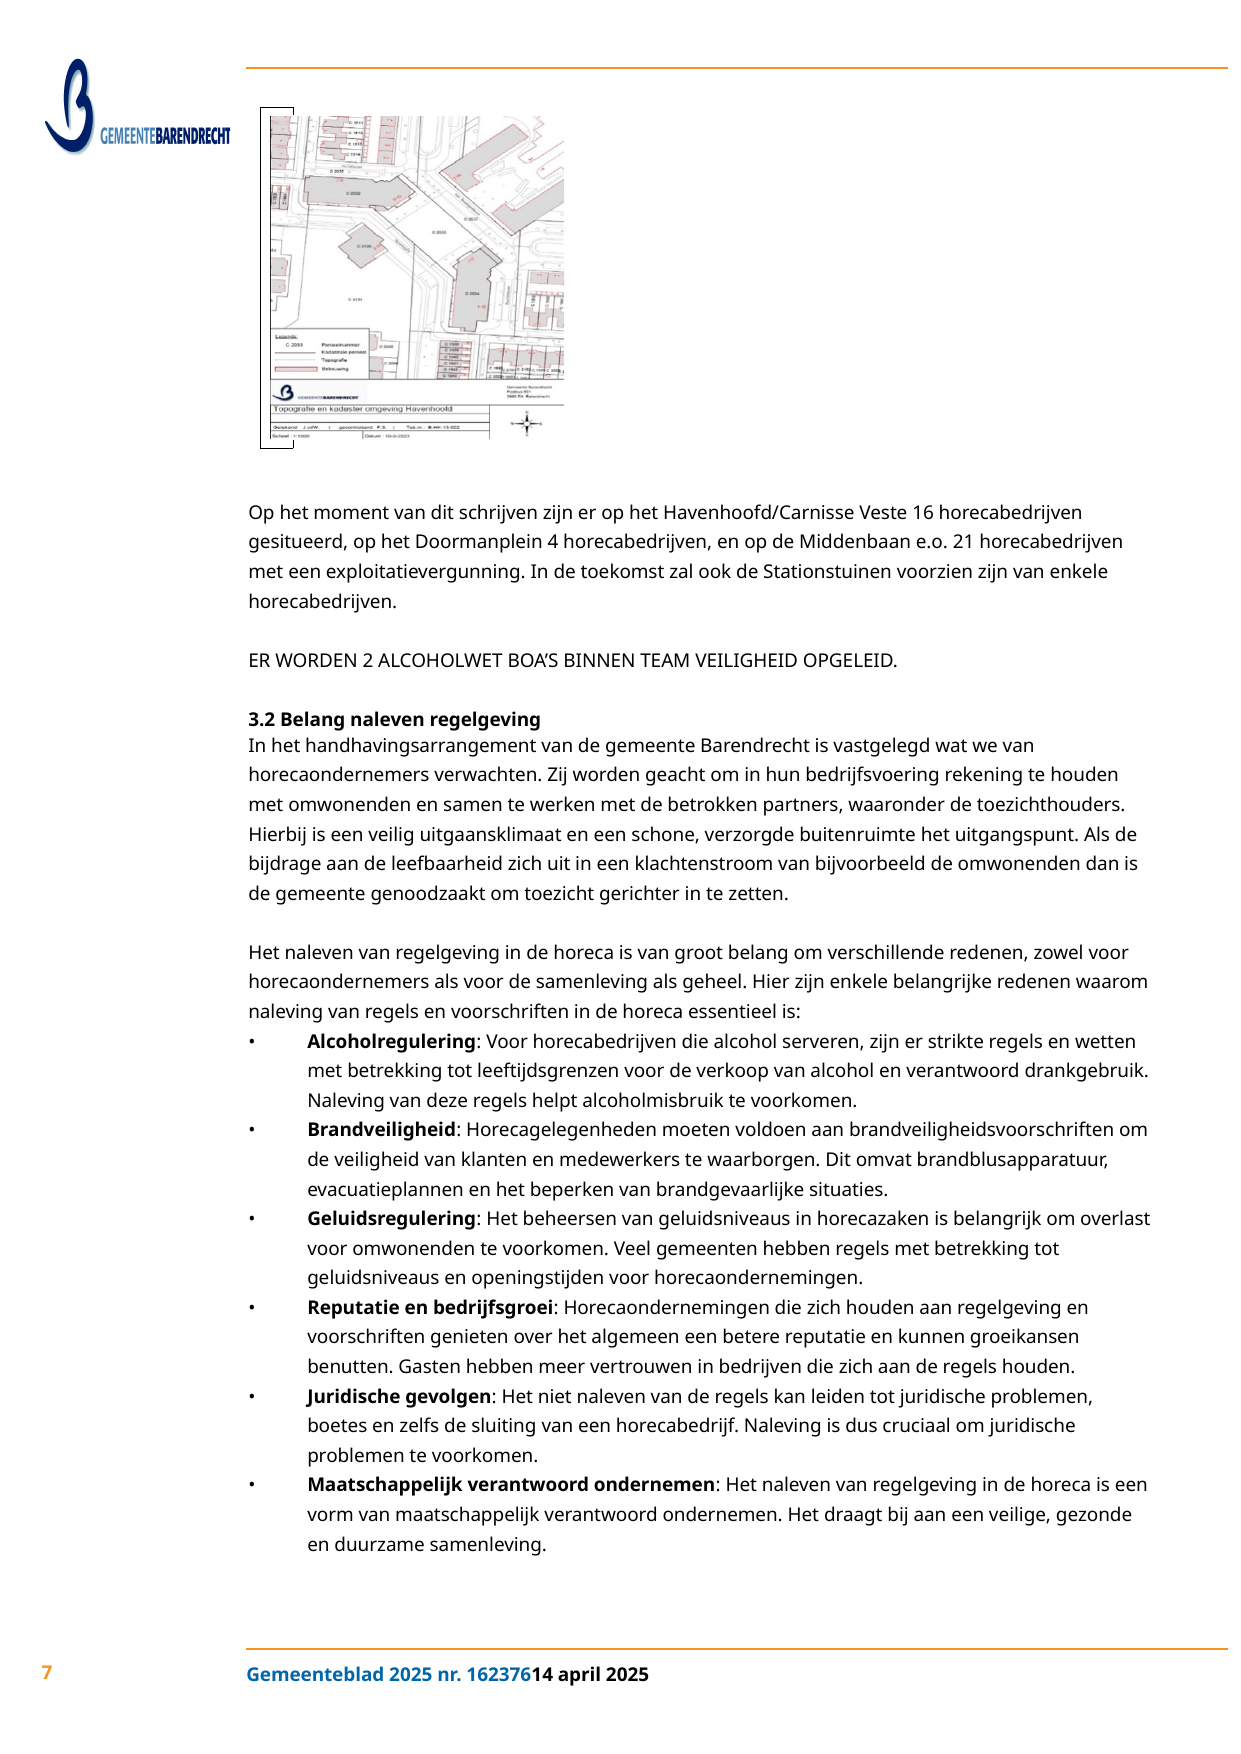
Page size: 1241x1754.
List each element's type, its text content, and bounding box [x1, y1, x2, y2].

list Reputatie en bedrijfsgroei: Horecaondernemingen die zich houden aan regelgeving en voorschriften genieten over het algemeen een betere reputatie en kunnen groeikansen benutten. Gasten hebben meer vertrouwen in bedrijven die zich aan de regels houden. [248, 1294, 1152, 1379]
list Alcoholregulering: Voor horecabedrijven die alcohol serveren, zijn er strikte regels en wetten met betrekking tot leeftijdsgrenzen voor de verkoop van alcohol en verantwoord drankgebruik. Naleving van deze regels helpt alcoholmisbruik te voorkomen. [248, 1028, 1152, 1113]
list Geluidsregulering: Het beheersen van geluidsniveaus in horecazaken is belangrijk om overlast voor omwonenden te voorkomen. Veel gemeenten hebben regels met betrekking tot geluidsniveaus en openingstijden voor horecaondernemingen. [248, 1205, 1152, 1290]
text Het naleven van regelgeving in de horeca is van groot belang om verschillende redenen, zowel voor horecaondernemers als voor de samenleving als geheel. Hier zijn enkele belangrijke redenen waarom naleving van regels en voorschriften in de horeca essentieel is: [248, 939, 1152, 1024]
list Brandveiligheid: Horecagelegenheden moeten voldoen aan brandveiligheidsvoorschriften om de veiligheid van klanten en medewerkers te waarborgen. Dit omvat brandblusapparatuur, evacuatieplannen en het beperken van brandgevaarlijke situaties. [248, 1117, 1152, 1201]
text In het handhavingsarrangement van de gemeente Barendrecht is vastgelegd wat we van horecaondernemers verwachten. Zij worden geacht om in hun bedrijfsvoering rekening te houden met omwonenden en samen te werken met de betrokken partners, waaronder de toezichthouders. Hierbij is een veilig uitgaansklimaat en een schone, verzorgde buitenruimte het uitgangspunt. Als de bijdrage aan de leefbaarheid zich uit in een klachtenstroom van bijvoorbeeld de omwonenden dan is de gemeente genoodzaakt om toezicht gerichter in te zetten. [248, 732, 1152, 906]
list Juridische gevolgen: Het niet naleven van de regels kan leiden tot juridische problemen, boetes en zelfs de sluiting van een horecabedrijf. Naleving is dus cruciaal om juridische problemen te voorkomen. [248, 1383, 1152, 1468]
picture [268, 115, 565, 440]
picture [41, 47, 231, 172]
list Maatschappelijk verantwoord ondernemen: Het naleven van regelgeving in de horeca is een vorm van maatschappelijk verantwoord ondernemen. Het draagt bij aan een veilige, gezonde en duurzame samenleving. [248, 1472, 1152, 1556]
text 3.2 Belang naleven regelgeving [248, 706, 1152, 732]
text Op het moment van dit schrijven zijn er op het Havenhoofd/Carnisse Veste 16 horecabedrijven gesitueerd, op het Doormanplein 4 horecabedrijven, en op de Middenbaan e.o. 21 horecabedrijven met een exploitatievergunning. In de toekomst zal ook de Stationstuinen voorzien zijn van enkele horecabedrijven. [248, 499, 1152, 614]
text ER WORDEN 2 ALCOHOLWET BOA’S BINNEN TEAM VEILIGHEID OPGELEID. [248, 647, 1152, 673]
